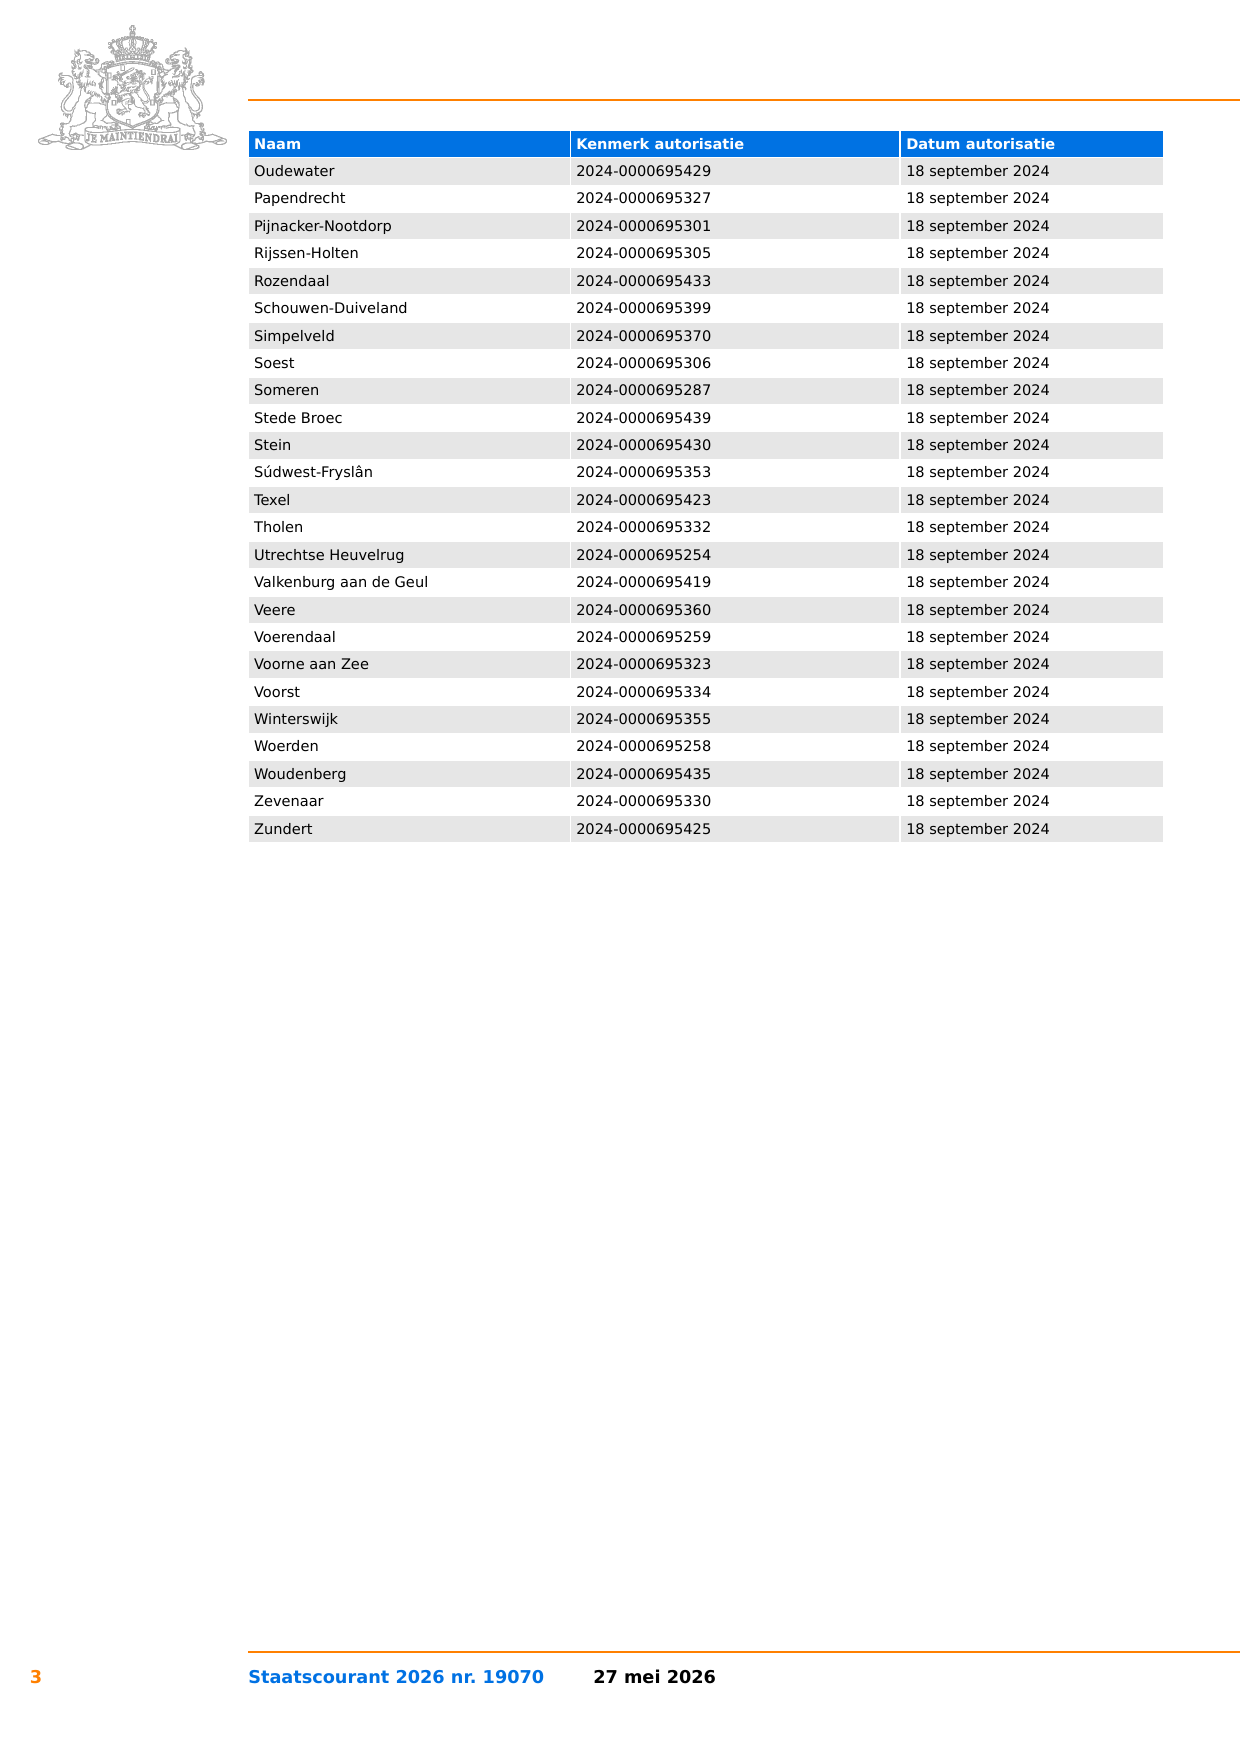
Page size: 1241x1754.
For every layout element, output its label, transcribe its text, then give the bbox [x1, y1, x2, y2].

table_cell 18 september 2024 [901, 679, 1163, 705]
table_cell Súdwest-Fryslân [249, 460, 570, 486]
table_header Kenmerk autorisatie [571, 131, 899, 157]
table_cell 18 september 2024 [901, 789, 1163, 815]
table_cell 2024-0000695306 [571, 350, 899, 376]
table_cell Oudewater [249, 158, 570, 185]
table_header Datum autorisatie [901, 131, 1163, 157]
table_header Naam [249, 131, 570, 157]
table_cell Valkenburg aan de Geul [249, 569, 570, 596]
table_cell 2024-0000695258 [571, 734, 899, 760]
table_cell 18 september 2024 [901, 816, 1163, 842]
table_cell Winterswijk [249, 706, 570, 733]
table_cell 18 september 2024 [901, 569, 1163, 596]
table_cell 2024-0000695419 [571, 569, 899, 596]
table_cell 2024-0000695425 [571, 816, 899, 842]
table_cell 18 september 2024 [901, 213, 1163, 239]
table_cell 2024-0000695353 [571, 460, 899, 486]
table_cell Stede Broec [249, 405, 570, 431]
table_cell 18 september 2024 [901, 487, 1163, 513]
table_cell 2024-0000695287 [571, 378, 899, 404]
table_cell Zundert [249, 816, 570, 842]
table_cell 18 september 2024 [901, 323, 1163, 349]
table_cell 2024-0000695301 [571, 213, 899, 239]
table_cell 2024-0000695327 [571, 186, 899, 212]
table_cell 2024-0000695332 [571, 515, 899, 541]
table_cell 2024-0000695360 [571, 597, 899, 623]
table_cell 18 september 2024 [901, 624, 1163, 650]
table_cell 18 september 2024 [901, 706, 1163, 733]
table_cell Pijnacker-Nootdorp [249, 213, 570, 239]
picture [38, 25, 227, 150]
table_cell 18 september 2024 [901, 405, 1163, 431]
table_cell 18 september 2024 [901, 515, 1163, 541]
table_cell 18 september 2024 [901, 350, 1163, 376]
table_cell Woudenberg [249, 761, 570, 787]
table_cell 18 september 2024 [901, 651, 1163, 678]
table_cell 2024-0000695355 [571, 706, 899, 733]
table_cell Soest [249, 350, 570, 376]
table_cell 2024-0000695330 [571, 789, 899, 815]
table_cell Texel [249, 487, 570, 513]
table_cell 2024-0000695439 [571, 405, 899, 431]
table_cell 18 september 2024 [901, 295, 1163, 322]
table_cell 18 september 2024 [901, 268, 1163, 294]
table_cell 2024-0000695334 [571, 679, 899, 705]
table_cell 2024-0000695370 [571, 323, 899, 349]
table_cell Someren [249, 378, 570, 404]
table_cell Voerendaal [249, 624, 570, 650]
table_cell 18 september 2024 [901, 241, 1163, 267]
table_cell Stein [249, 432, 570, 459]
table_cell 2024-0000695254 [571, 542, 899, 568]
table_cell 2024-0000695429 [571, 158, 899, 185]
table_cell 18 september 2024 [901, 460, 1163, 486]
table_cell Voorne aan Zee [249, 651, 570, 678]
table_cell Papendrecht [249, 186, 570, 212]
table_cell 2024-0000695399 [571, 295, 899, 322]
table_cell Rijssen-Holten [249, 241, 570, 267]
table_cell Zevenaar [249, 789, 570, 815]
table_cell 18 september 2024 [901, 432, 1163, 459]
table_cell 2024-0000695259 [571, 624, 899, 650]
table_cell Veere [249, 597, 570, 623]
table_cell 2024-0000695423 [571, 487, 899, 513]
table_cell Voorst [249, 679, 570, 705]
table_cell Rozendaal [249, 268, 570, 294]
table_cell 2024-0000695323 [571, 651, 899, 678]
table_cell 18 september 2024 [901, 378, 1163, 404]
table_cell 2024-0000695305 [571, 241, 899, 267]
table_cell 18 september 2024 [901, 158, 1163, 185]
table_cell 18 september 2024 [901, 186, 1163, 212]
table_cell 2024-0000695433 [571, 268, 899, 294]
table_cell 18 september 2024 [901, 761, 1163, 787]
table_cell 18 september 2024 [901, 542, 1163, 568]
table_cell 2024-0000695435 [571, 761, 899, 787]
table_cell Schouwen-Duiveland [249, 295, 570, 322]
table_cell Tholen [249, 515, 570, 541]
table_cell Simpelveld [249, 323, 570, 349]
table_cell Utrechtse Heuvelrug [249, 542, 570, 568]
table_cell 18 september 2024 [901, 597, 1163, 623]
table_cell 18 september 2024 [901, 734, 1163, 760]
table_cell Woerden [249, 734, 570, 760]
table_cell 2024-0000695430 [571, 432, 899, 459]
